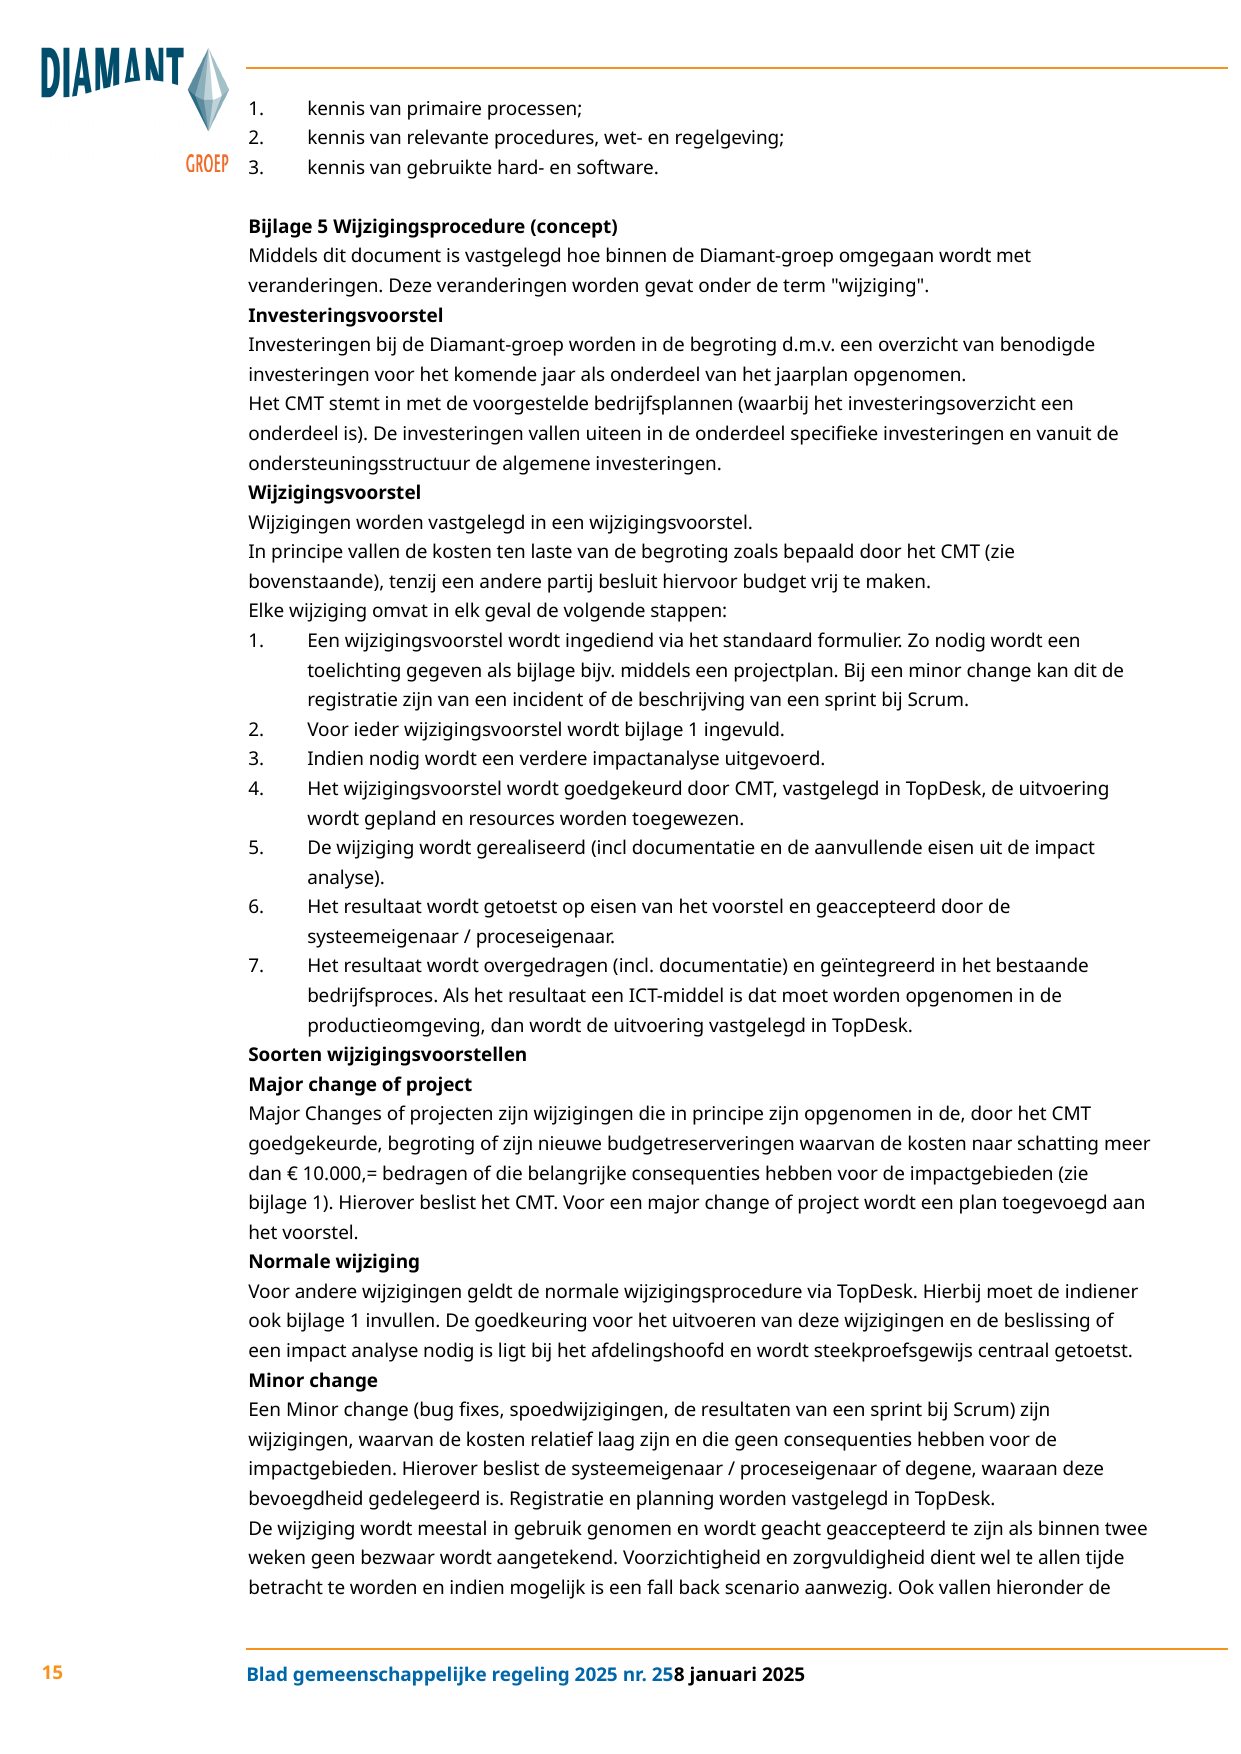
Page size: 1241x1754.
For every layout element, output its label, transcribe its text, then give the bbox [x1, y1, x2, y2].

list kennis van relevante procedures, wet- en regelgeving; [248, 124, 1152, 150]
text Elke wijziging omvat in elk geval de volgende stappen: [248, 598, 1152, 623]
text Een Minor change (bug fixes, spoedwijzigingen, de resultaten van een sprint bij Scrum) zijn wijzigingen, waarvan de kosten relatief laag zijn en die geen consequenties hebben voor de impactgebieden. Hierover beslist de systeemeigenaar / proceseigenaar of degene, waaraan deze bevoegdheid gedelegeerd is. Registratie en planning worden vastgelegd in TopDesk. [248, 1396, 1152, 1511]
text Soorten wijzigingsvoorstellen [248, 1041, 1152, 1067]
text Het CMT stemt in met de voorgestelde bedrijfsplannen (waarbij het investeringsoverzicht een onderdeel is). De investeringen vallen uiteen in de onderdeel specifieke investeringen en vanuit de ondersteuningsstructuur de algemene investeringen. [248, 391, 1152, 476]
list kennis van gebruikte hard- en software. [248, 154, 1152, 180]
text Voor andere wijzigingen geldt de normale wijzigingsprocedure via TopDesk. Hierbij moet de indiener ook bijlage 1 invullen. De goedkeuring voor het uitvoeren van deze wijzigingen en de beslissing of een impact analyse nodig is ligt bij het afdelingshoofd en wordt steekproefsgewijs centraal getoetst. [248, 1278, 1152, 1363]
text Investeringsvoorstel [248, 302, 1152, 328]
text Minor change [248, 1367, 1152, 1393]
picture [151, 47, 158, 69]
list kennis van primaire processen; [248, 95, 1152, 121]
picture [104, 47, 111, 71]
text Normale wijziging [248, 1248, 1152, 1274]
list Het resultaat wordt overgedragen (incl. documentatie) en geïntegreerd in het bestaande bedrijfsproces. Als het resultaat een ICT-middel is dat moet worden opgenomen in de productieomgeving, dan wordt de uitvoering vastgelegd in TopDesk. [248, 953, 1152, 1038]
text Major Changes of projecten zijn wijzigingen die in principe zijn opgenomen in de, door het CMT goedgekeurde, begroting of zijn nieuwe budgetreserveringen waarvan de kosten naar schatting meer dan € 10.000,= bedragen of die belangrijke consequenties hebben voor de impactgebieden (zie bijlage 1). Hierover beslist het CMT. Voor een major change of project wordt een plan toegevoegd aan het voorstel. [248, 1101, 1152, 1245]
text Investeringen bij de Diamant-groep worden in de begroting d.m.v. een overzicht van benodigde investeringen voor het komende jaar als onderdeel van het jaarplan opgenomen. [248, 331, 1152, 387]
text Bijlage 5 Wijzigingsprocedure (concept) [248, 213, 1152, 239]
text Major change of project [248, 1071, 1152, 1097]
list Het wijzigingsvoorstel wordt goedgekeurd door CMT, vastgelegd in TopDesk, de uitvoering wordt gepland en resources worden toegewezen. [248, 775, 1152, 831]
picture [41, 47, 231, 172]
text Wijzigingsvoorstel [248, 479, 1152, 505]
text Middels dit document is vastgelegd hoe binnen de Diamant-groep omgegaan wordt met veranderingen. Deze veranderingen worden gevat onder de term "wijziging". [248, 243, 1152, 298]
list Een wijzigingsvoorstel wordt ingediend via het standaard formulier. Zo nodig wordt een toelichting gegeven als bijlage bijv. middels een projectplan. Bij een minor change kan dit de registratie zijn van een incident of de beschrijving van een sprint bij Scrum. [248, 627, 1152, 712]
text In principe vallen de kosten ten laste van de begroting zoals bepaald door het CMT (zie bovenstaande), tenzij een andere partij besluit hiervoor budget vrij te maken. [248, 538, 1152, 594]
list Indien nodig wordt een verdere impactanalyse uitgevoerd. [248, 746, 1152, 771]
list Voor ieder wijzigingsvoorstel wordt bijlage 1 ingevuld. [248, 716, 1152, 742]
list Het resultaat wordt getoetst op eisen van het voorstel en geaccepteerd door de systeemeigenaar / proceseigenaar. [248, 893, 1152, 949]
text Wijzigingen worden vastgelegd in een wijzigingsvoorstel. [248, 509, 1152, 535]
list De wijziging wordt gerealiseerd (incl documentatie en de aanvullende eisen uit de impact analyse). [248, 834, 1152, 890]
picture [48, 58, 53, 87]
text De wijziging wordt meestal in gebruik genomen en wordt geacht geaccepteerd te zijn als binnen twee weken geen bezwaar wordt aangetekend. Voorzichtigheid en zorgvuldigheid dient wel te allen tijde betracht te worden en indien mogelijk is een fall back scenario aanwezig. Ook vallen hieronder de [248, 1515, 1152, 1600]
